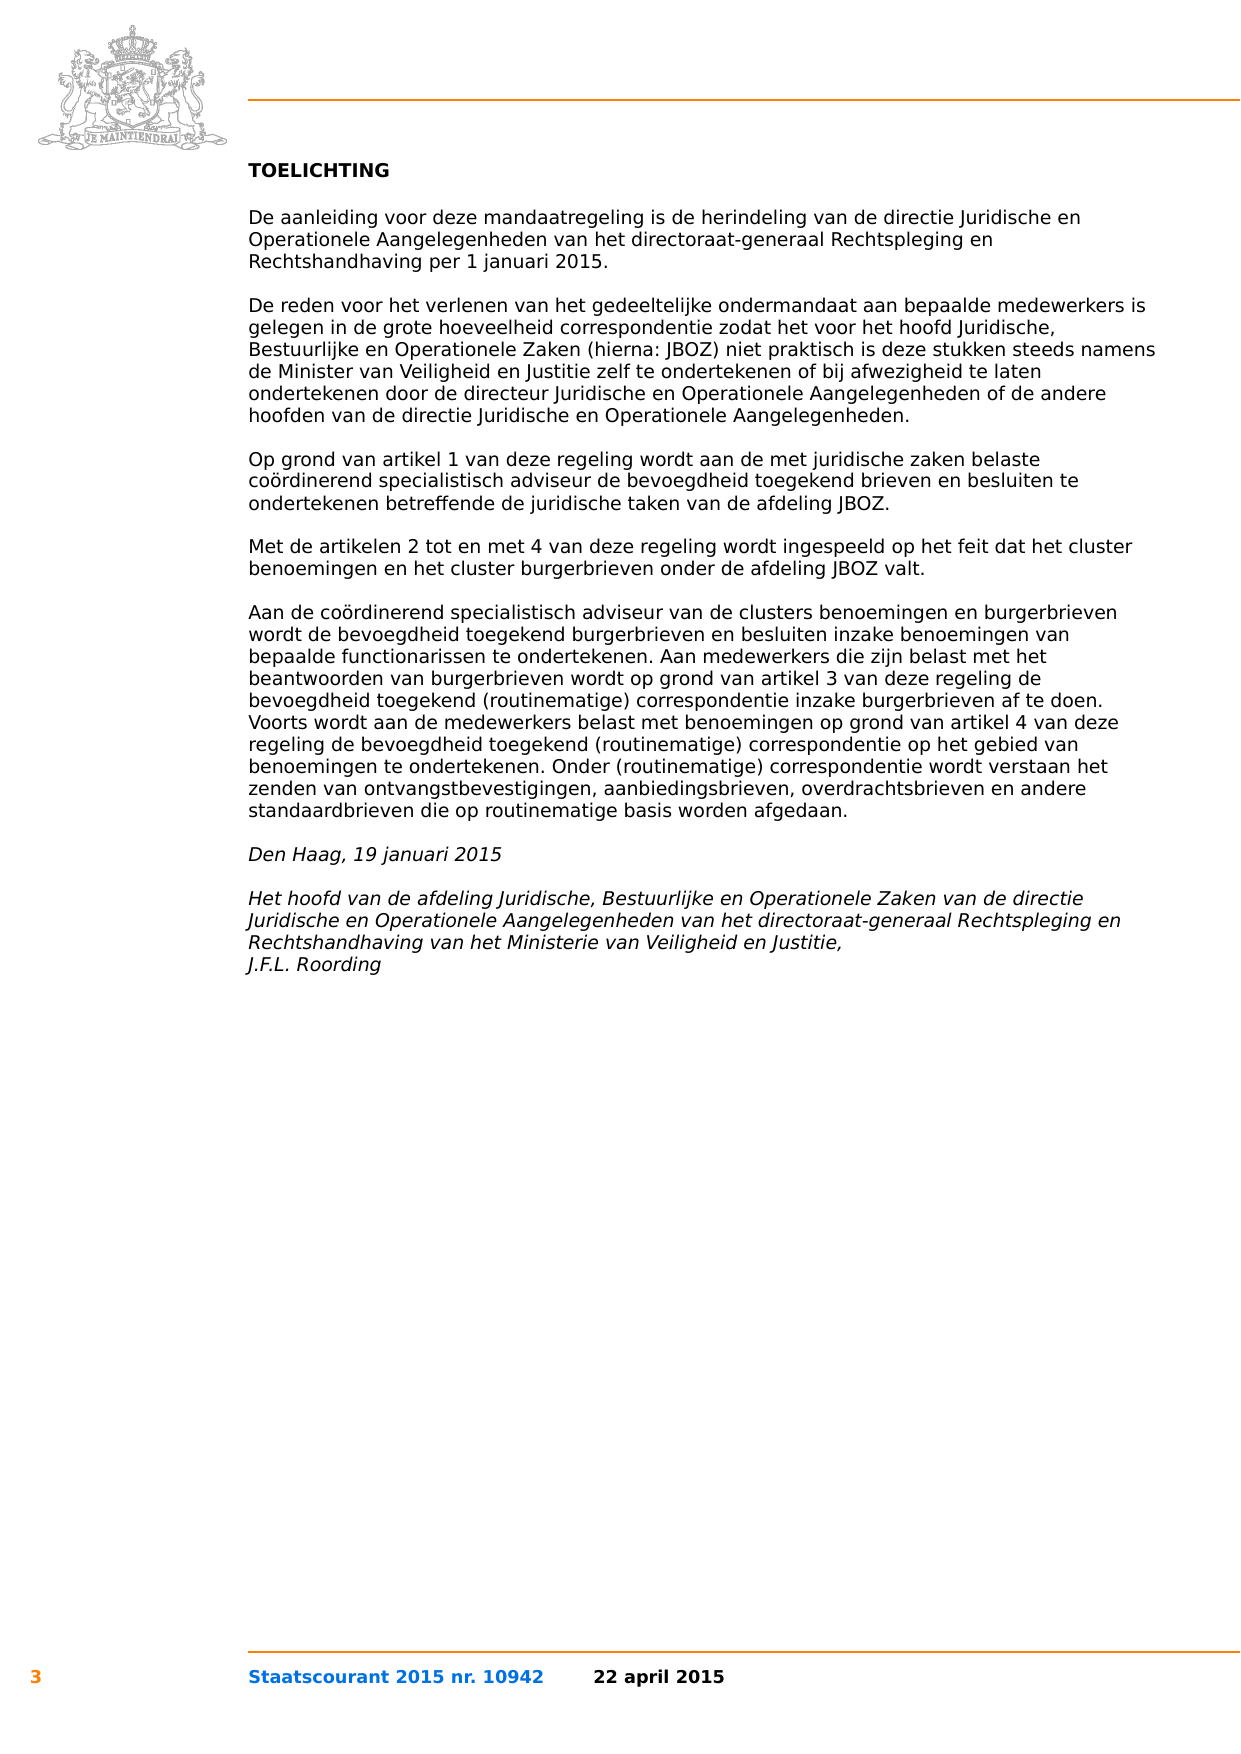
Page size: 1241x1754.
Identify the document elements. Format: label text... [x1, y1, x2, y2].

text Met de artikelen 2 tot en met 4 van deze regeling wordt ingespeeld op het feit dat het cluster benoemingen en het cluster burgerbrieven onder de afdeling JBOZ valt. [248, 536, 1163, 580]
picture [38, 25, 227, 150]
text De aanleiding voor deze mandaatregeling is de herindeling van de directie Juridische en Operationele Aangelegenheden van het directoraat-generaal Rechtspleging en Rechtshandhaving per 1 januari 2015. [248, 207, 1163, 273]
text De reden voor het verlenen van het gedeeltelijke ondermandaat aan bepaalde medewerkers is gelegen in de grote hoeveelheid correspondentie zodat het voor het hoofd Juridische, Bestuurlijke en Operationele Zaken (hierna: JBOZ) niet praktisch is deze stukken steeds namens de Minister van Veiligheid en Justitie zelf te ondertekenen of bij afwezigheid te laten ondertekenen door de directeur Juridische en Operationele Aangelegenheden of de andere hoofden van de directie Juridische en Operationele Aangelegenheden. [248, 295, 1163, 427]
text Het hoofd van de afdeling Juridische, Bestuurlijke en Operationele Zaken van de directie Juridische en Operationele Aangelegenheden van het directoraat-generaal Rechtspleging en Rechtshandhaving van het Ministerie van Veiligheid en Justitie, J.F.L. Roording [248, 888, 1163, 976]
subtitle TOELICHTING [248, 160, 1163, 182]
text Den Haag, 19 januari 2015 [248, 844, 1163, 866]
text Aan de coördinerend specialistisch adviseur van de clusters benoemingen en burgerbrieven wordt de bevoegdheid toegekend burgerbrieven en besluiten inzake benoemingen van bepaalde functionarissen te ondertekenen. Aan medewerkers die zijn belast met het beantwoorden van burgerbrieven wordt op grond van artikel 3 van deze regeling de bevoegdheid toegekend (routinematige) correspondentie inzake burgerbrieven af te doen. Voorts wordt aan de medewerkers belast met benoemingen op grond van artikel 4 van deze regeling de bevoegdheid toegekend (routinematige) correspondentie op het gebied van benoemingen te ondertekenen. Onder (routinematige) correspondentie wordt verstaan het zenden van ontvangstbevestigingen, aanbiedingsbrieven, overdrachtsbrieven en andere standaardbrieven die op routinematige basis worden afgedaan. [248, 602, 1163, 822]
text Op grond van artikel 1 van deze regeling wordt aan de met juridische zaken belaste coördinerend specialistisch adviseur de bevoegdheid toegekend brieven en besluiten te ondertekenen betreffende de juridische taken van de afdeling JBOZ. [248, 448, 1163, 514]
